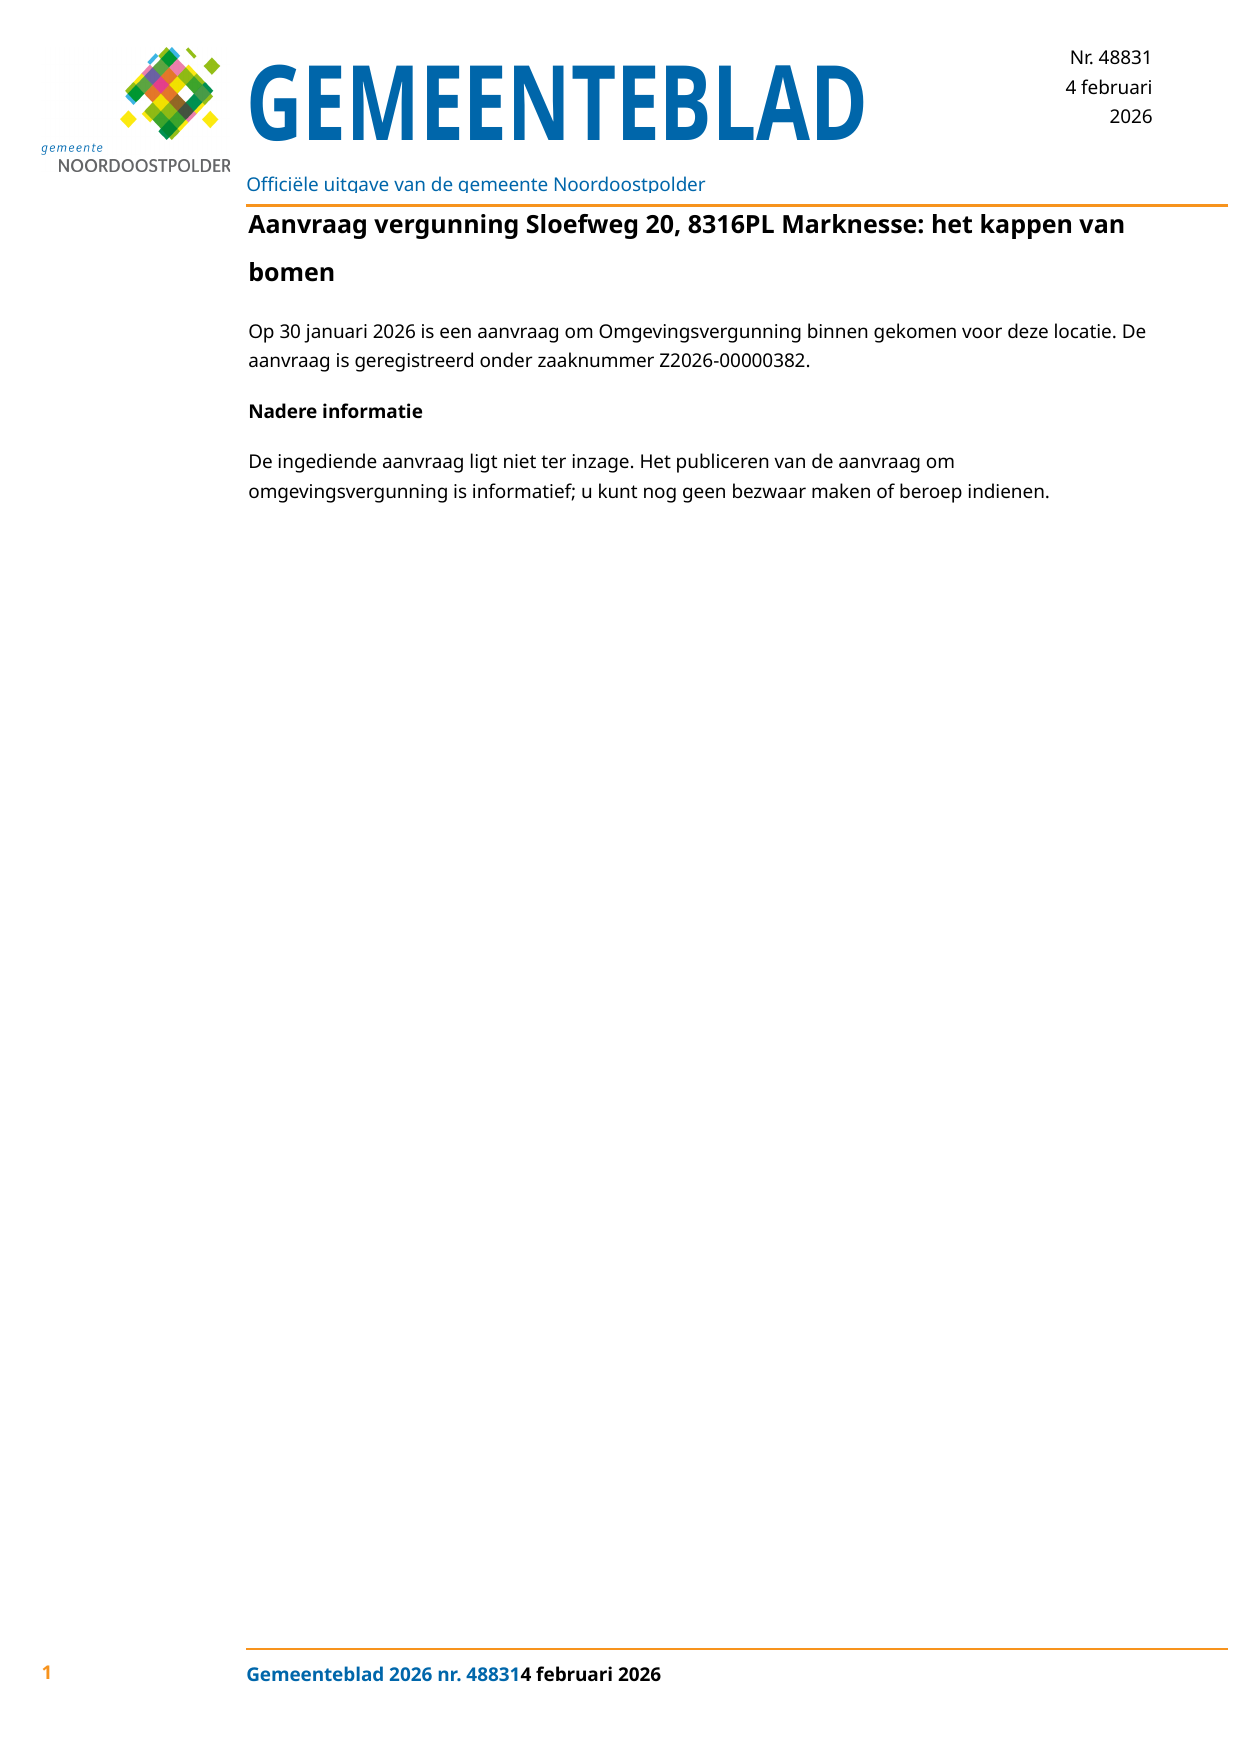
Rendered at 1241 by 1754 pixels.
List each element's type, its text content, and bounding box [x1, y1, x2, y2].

text De ingediende aanvraag ligt niet ter inzage. Het publiceren van de aanvraag om omgevingsvergunning is informatief; u kunt nog geen bezwaar maken of beroep indienen. [248, 448, 1152, 504]
picture [41, 47, 231, 172]
text Op 30 januari 2026 is een aanvraag om Omgevingsvergunning binnen gekomen voor deze locatie. De aanvraag is geregistreerd onder zaaknummer Z2026-00000382. [248, 318, 1152, 373]
text Aanvraag vergunning Sloefweg 20, 8316PL Marknesse: het kappen van bomen [248, 207, 1152, 288]
text Nadere informatie [248, 398, 1152, 424]
